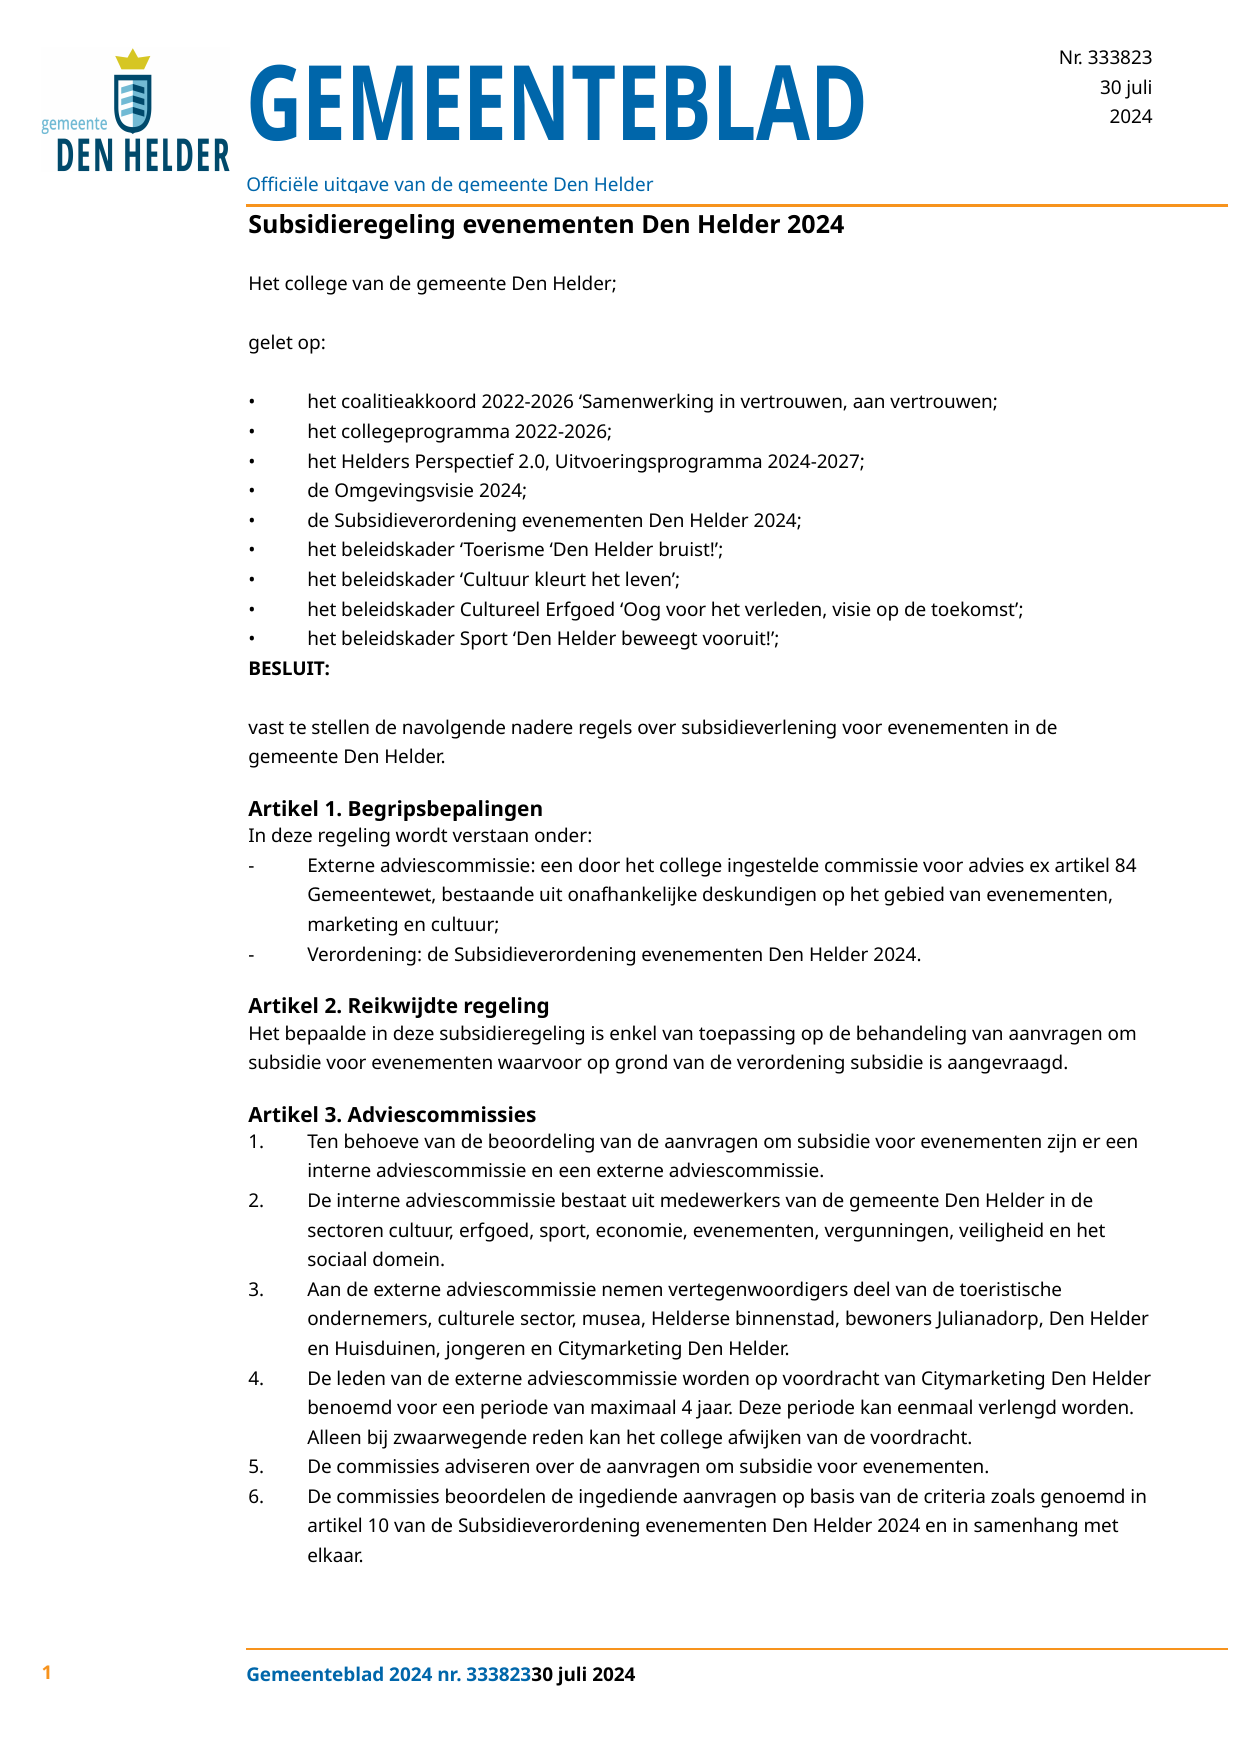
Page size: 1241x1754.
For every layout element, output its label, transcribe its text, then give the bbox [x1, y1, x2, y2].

list het beleidskader Sport ‘Den Helder beweegt vooruit!’; [248, 625, 1152, 651]
list het beleidskader Cultureel Erfgoed ‘Oog voor het verleden, visie op de toekomst’; [248, 596, 1152, 621]
text Artikel 1. Begripsbepalingen [248, 794, 1152, 822]
picture [130, 157, 135, 172]
list De interne adviescommissie bestaat uit medewerkers van de gemeente Den Helder in de sectoren cultuur, erfgoed, sport, economie, evenementen, vergunningen, veiligheid en het sociaal domein. [248, 1187, 1152, 1272]
list het beleidskader ‘Toerisme ‘Den Helder bruist!’; [248, 537, 1152, 562]
picture [63, 144, 68, 165]
text Het bepaalde in deze subsidieregeling is enkel van toepassing op de behandeling van aanvragen om subsidie voor evenementen waarvoor op grond van de verordening subsidie is aangevraagd. [248, 1020, 1152, 1075]
text vast te stellen de navolgende nadere regels over subsidieverlening voor evenementen in de gemeente Den Helder. [248, 714, 1152, 769]
text Artikel 2. Reikwijdte regeling [248, 991, 1152, 1020]
list het Helders Perspectief 2.0, Uitvoeringsprogramma 2024-2027; [248, 448, 1152, 473]
list De leden van de externe adviescommissie worden op voordracht van Citymarketing Den Helder benoemd voor een periode van maximaal 4 jaar. Deze periode kan eenmaal verlengd worden. Alleen bij zwaarwegende reden kan het college afwijken van de voordracht. [248, 1365, 1152, 1450]
list Aan de externe adviescommissie nemen vertegenwoordigers deel van de toeristische ondernemers, culturele sector, musea, Helderse binnenstad, bewoners Julianadorp, Den Helder en Huisduinen, jongeren en Citymarketing Den Helder. [248, 1276, 1152, 1361]
list de Subsidieverordening evenementen Den Helder 2024; [248, 507, 1152, 533]
list Externe adviescommissie: een door het college ingestelde commissie voor advies ex artikel 84 Gemeentewet, bestaande uit onafhankelijke deskundigen op het gebied van evenementen, marketing en cultuur; [248, 852, 1152, 937]
list Ten behoeve van de beoordeling van de aanvragen om subsidie voor evenementen zijn er een interne adviescommissie en een externe adviescommissie. [248, 1128, 1152, 1183]
list De commissies adviseren over de aanvragen om subsidie voor evenementen. [248, 1453, 1152, 1479]
text In deze regeling wordt verstaan onder: [248, 822, 1152, 848]
text BESLUIT: [248, 655, 1152, 681]
list het collegeprogramma 2022-2026; [248, 418, 1152, 444]
text Het college van de gemeente Den Helder; [248, 270, 1152, 296]
picture [41, 47, 231, 172]
list de Omgevingsvisie 2024; [248, 477, 1152, 503]
picture [220, 160, 224, 172]
list De commissies beoordelen de ingediende aanvragen op basis van de criteria zoals genoemd in artikel 10 van de Subsidieverordening evenementen Den Helder 2024 en in samenhang met elkaar. [248, 1483, 1152, 1568]
text Subsidieregeling evenementen Den Helder 2024 [248, 207, 1152, 241]
picture [100, 154, 106, 172]
list Verordening: de Subsidieverordening evenementen Den Helder 2024. [248, 941, 1152, 967]
list het beleidskader ‘Cultuur kleurt het leven’; [248, 566, 1152, 592]
picture [182, 144, 187, 165]
list het coalitieakkoord 2022-2026 ‘Samenwerking in vertrouwen, aan vertrouwen; [248, 389, 1152, 414]
text Artikel 3. Adviescommissies [248, 1100, 1152, 1128]
text gelet op: [248, 329, 1152, 355]
